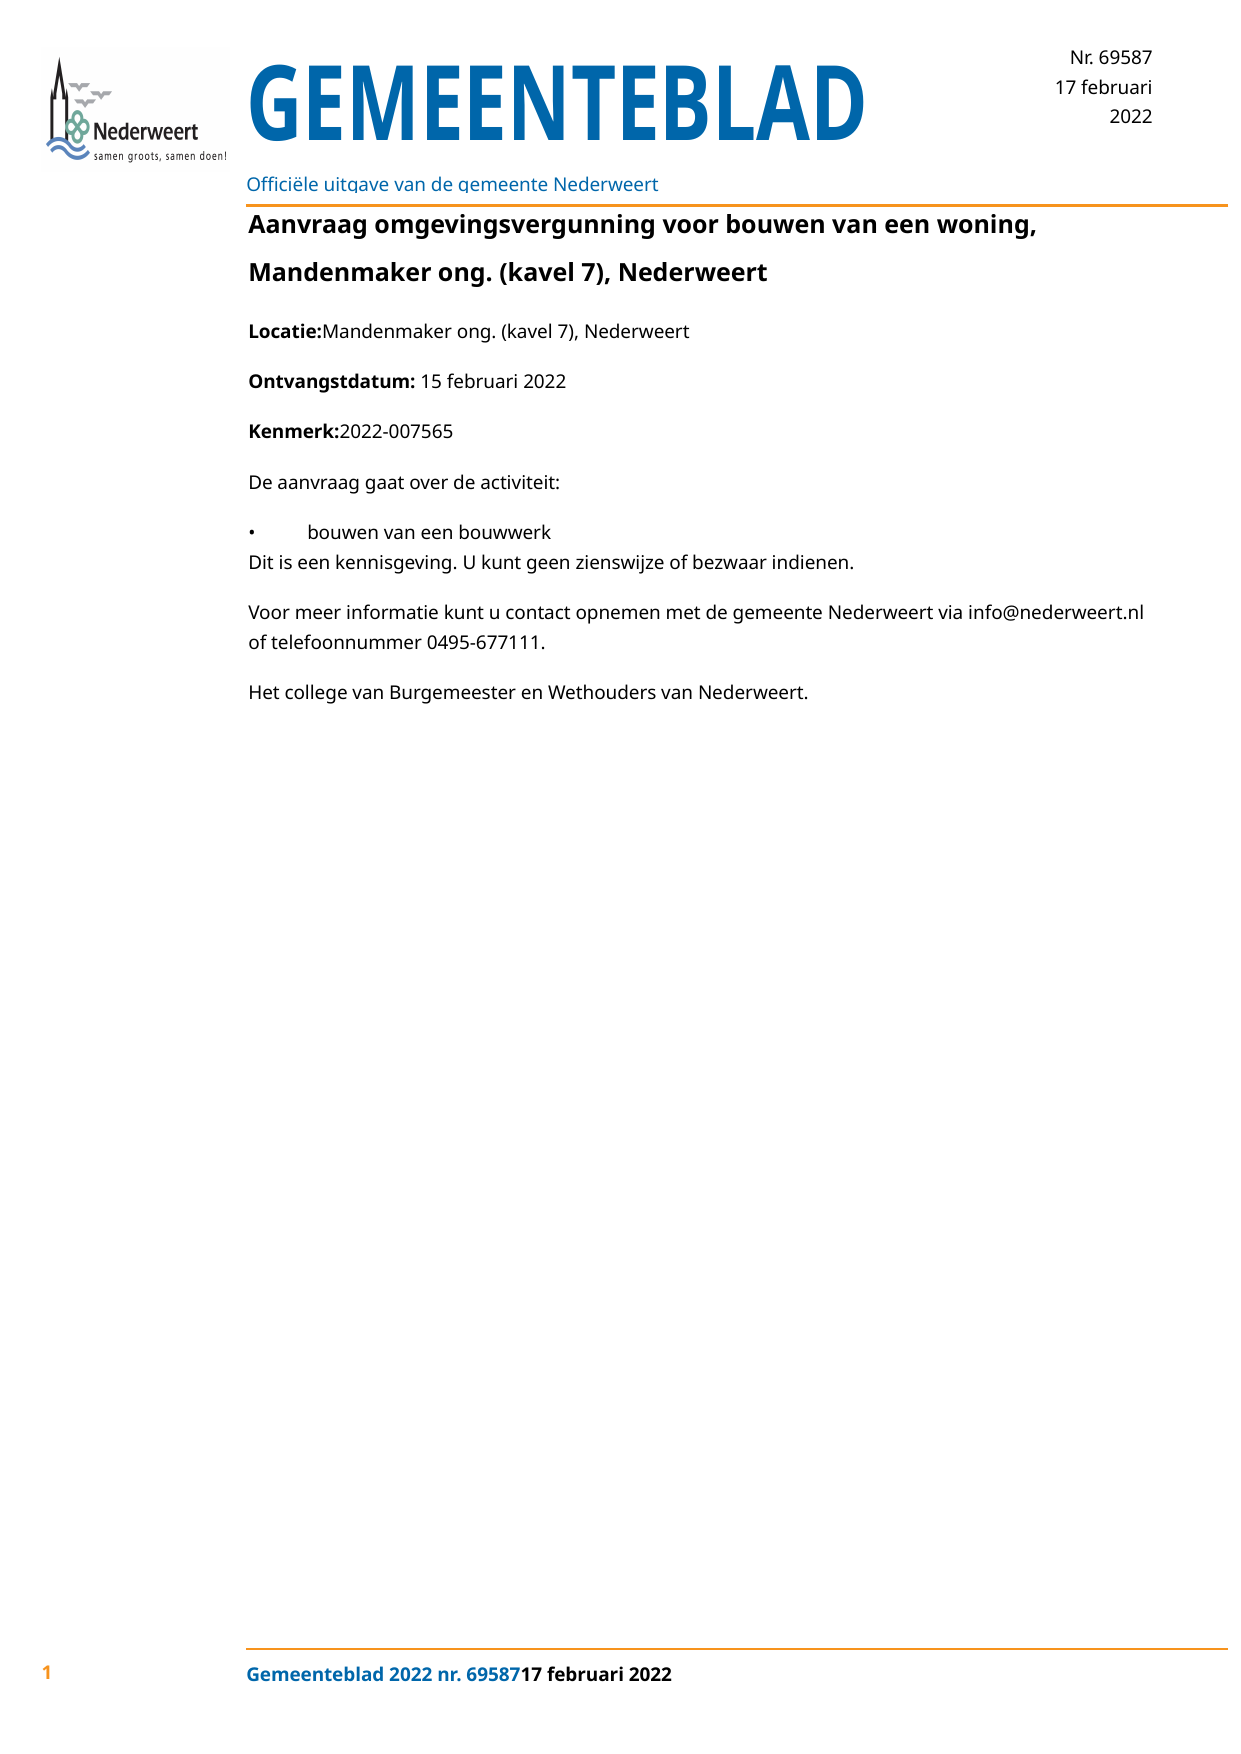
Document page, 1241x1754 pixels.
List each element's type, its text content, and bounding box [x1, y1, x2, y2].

text De aanvraag gaat over de activiteit: [248, 469, 1152, 495]
text Het college van Burgemeester en Wethouders van Nederweert. [248, 679, 1152, 705]
list bouwen van een bouwwerk [248, 519, 1152, 545]
text Ontvangstdatum: 15 februari 2022 [248, 368, 1152, 394]
text Dit is een kennisgeving. U kunt geen zienswijze of bezwaar indienen. [248, 549, 1152, 575]
picture [41, 47, 231, 172]
text Aanvraag omgevingsvergunning voor bouwen van een woning, Mandenmaker ong. (kavel 7), Nederweert [248, 207, 1152, 288]
text Voor meer informatie kunt u contact opnemen met de gemeente Nederweert via info@nederweert.nl of telefoonnummer 0495-677111. [248, 599, 1152, 655]
text Kenmerk:2022-007565 [248, 419, 1152, 444]
text Locatie:Mandenmaker ong. (kavel 7), Nederweert [248, 318, 1152, 344]
